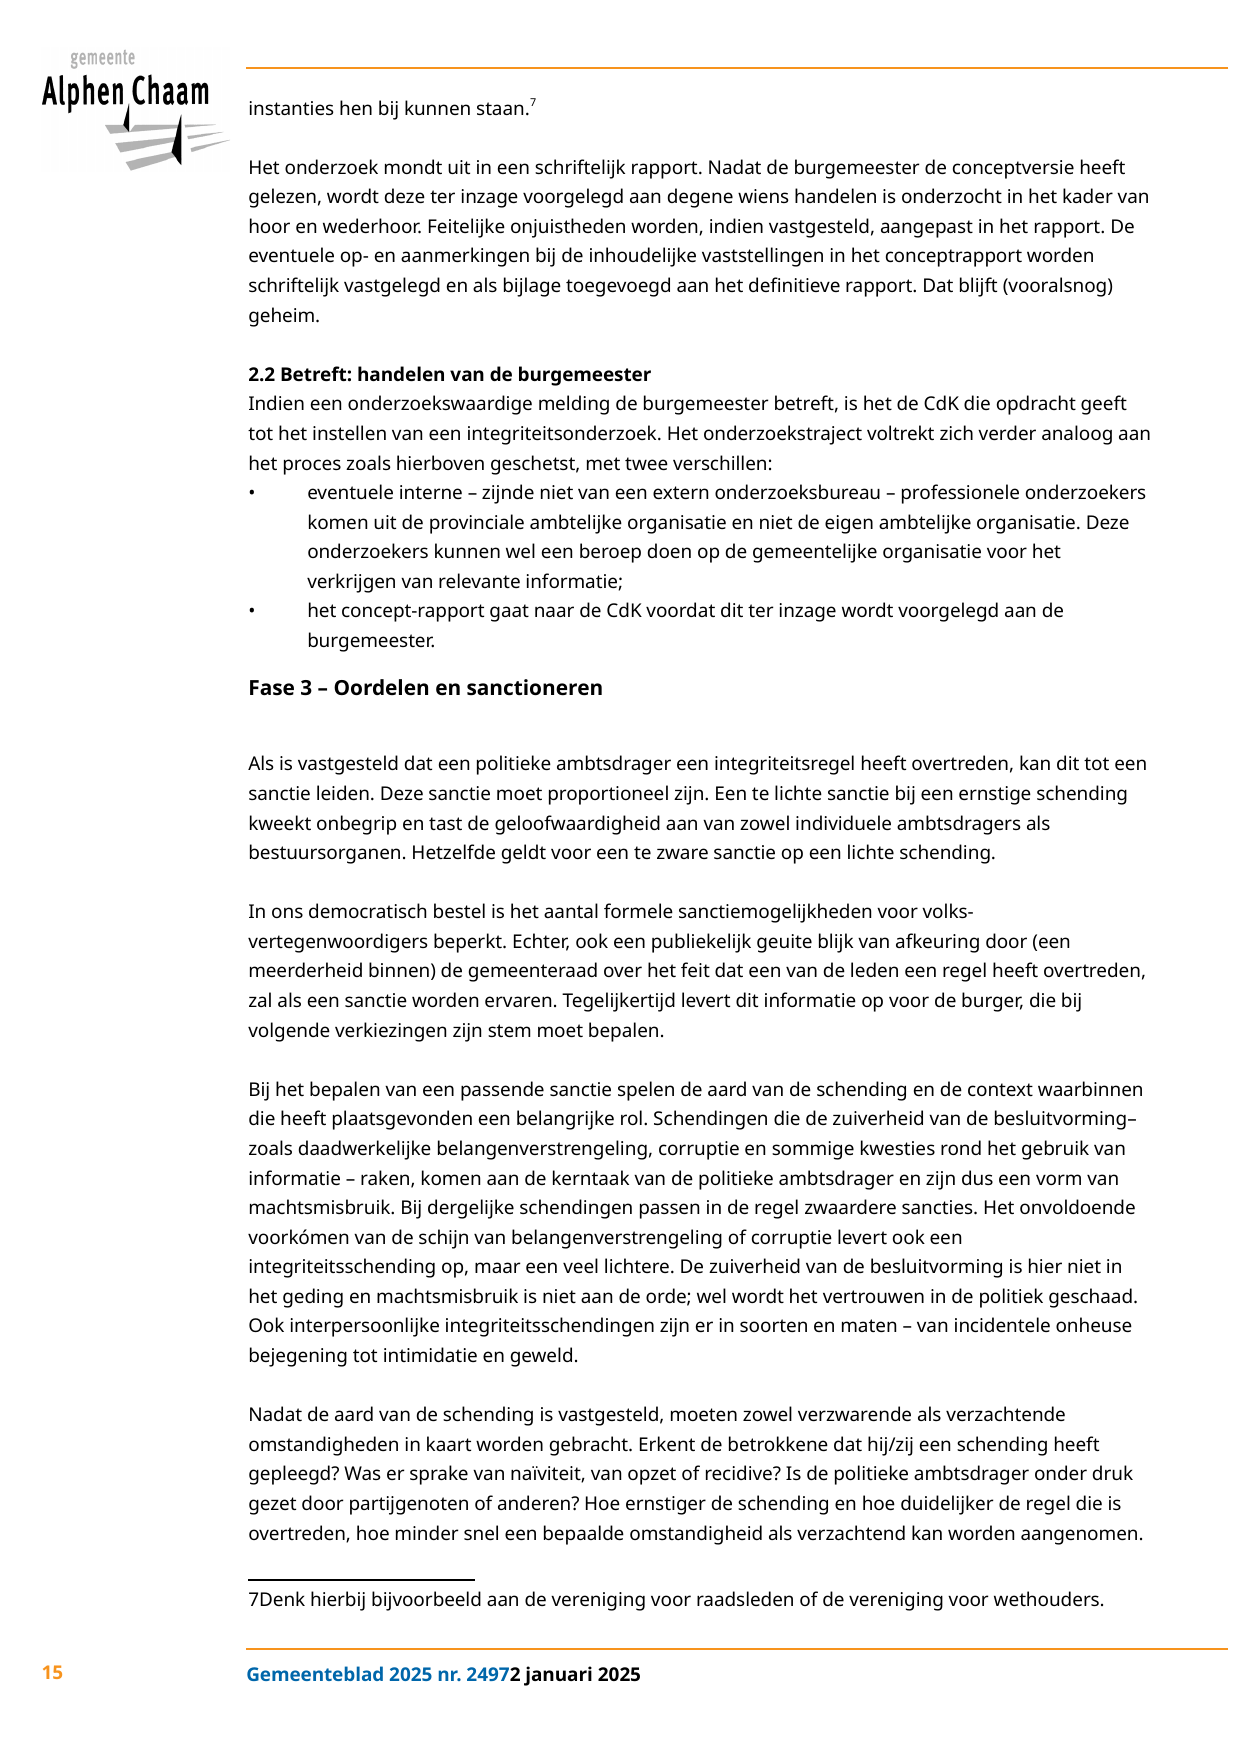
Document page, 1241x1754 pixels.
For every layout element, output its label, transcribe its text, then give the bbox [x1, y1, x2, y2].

picture [41, 47, 231, 172]
text Nadat de aard van de schending is vastgesteld, moeten zowel verzwarende als verzachtende omstandigheden in kaart worden gebracht. Erkent de betrokkene dat hij/zij een schending heeft gepleegd? Was er sprake van naïviteit, van opzet of recidive? Is de politieke ambtsdrager onder druk gezet door partijgenoten of anderen? Hoe ernstiger de schending en hoe duidelijker de regel die is overtreden, hoe minder snel een bepaalde omstandigheid als verzachtend kan worden aangenomen. [248, 1401, 1152, 1546]
text Fase 3 – Oordelen en sanctioneren [248, 673, 1152, 701]
text instanties hen bij kunnen staan. [248, 95, 1152, 121]
text Het onderzoek mondt uit in een schriftelijk rapport. Nadat de burgemeester de conceptversie heeft gelezen, wordt deze ter inzage voorgelegd aan degene wiens handelen is onderzocht in het kader van hoor en wederhoor. Feitelijke onjuistheden worden, indien vastgesteld, aangepast in het rapport. De eventuele op- en aanmerkingen bij de inhoudelijke vaststellingen in het conceptrapport worden schriftelijk vastgelegd en als bijlage toegevoegd aan het definitieve rapport. Dat blijft (vooralsnog) geheim. [248, 154, 1152, 328]
text Indien een onderzoekswaardige melding de burgemeester betreft, is het de CdK die opdracht geeft tot het instellen van een integriteitsonderzoek. Het onderzoekstraject voltrekt zich verder analoog aan het proces zoals hierboven geschetst, met twee verschillen: [248, 391, 1152, 476]
text Als is vastgesteld dat een politieke ambtsdrager een integriteitsregel heeft overtreden, kan dit tot een sanctie leiden. Deze sanctie moet proportioneel zijn. Een te lichte sanctie bij een ernstige schending kweekt onbegrip en tast de geloofwaardigheid aan van zowel individuele ambtsdragers als bestuursorganen. Hetzelfde geldt voor een te zware sanctie op een lichte schending. [248, 751, 1152, 865]
text In ons democratisch bestel is het aantal formele sanctiemogelijkheden voor volks-vertegenwoordigers beperkt. Echter, ook een publiekelijk geuite blijk van afkeuring door (een meerderheid binnen) de gemeenteraad over het feit dat een van de leden een regel heeft overtreden, zal als een sanctie worden ervaren. Tegelijkertijd levert dit informatie op voor de burger, die bij volgende verkiezingen zijn stem moet bepalen. [248, 898, 1152, 1043]
text Bij het bepalen van een passende sanctie spelen de aard van de schending en de context waarbinnen die heeft plaatsgevonden een belangrijke rol. Schendingen die de zuiverheid van de besluitvorming– zoals daadwerkelijke belangenverstrengeling, corruptie en sommige kwesties rond het gebruik van informatie – raken, komen aan de kerntaak van de politieke ambtsdrager en zijn dus een vorm van machtsmisbruik. Bij dergelijke schendingen passen in de regel zwaardere sancties. Het onvoldoende voorkómen van de schijn van belangenverstrengeling of corruptie levert ook een integriteitsschending op, maar een veel lichtere. De zuiverheid van de besluitvorming is hier niet in het geding en machtsmisbruik is niet aan de orde; wel wordt het vertrouwen in de politiek geschaad. Ook interpersoonlijke integriteitsschendingen zijn er in soorten en maten – van incidentele onheuse bejegening tot intimidatie en geweld. [248, 1076, 1152, 1368]
text 2.2 Betreft: handelen van de burgemeester [248, 361, 1152, 387]
list eventuele interne – zijnde niet van een extern onderzoeksbureau – professionele onderzoekers komen uit de provinciale ambtelijke organisatie en niet de eigen ambtelijke organisatie. Deze onderzoekers kunnen wel een beroep doen op de gemeentelijke organisatie voor het verkrijgen van relevante informatie; [248, 479, 1152, 594]
list het concept-rapport gaat naar de CdK voordat dit ter inzage wordt voorgelegd aan de burgemeester. [248, 598, 1152, 653]
text Denk hierbij bijvoorbeeld aan de vereniging voor raadsleden of de vereniging voor wethouders. [248, 1586, 1152, 1612]
